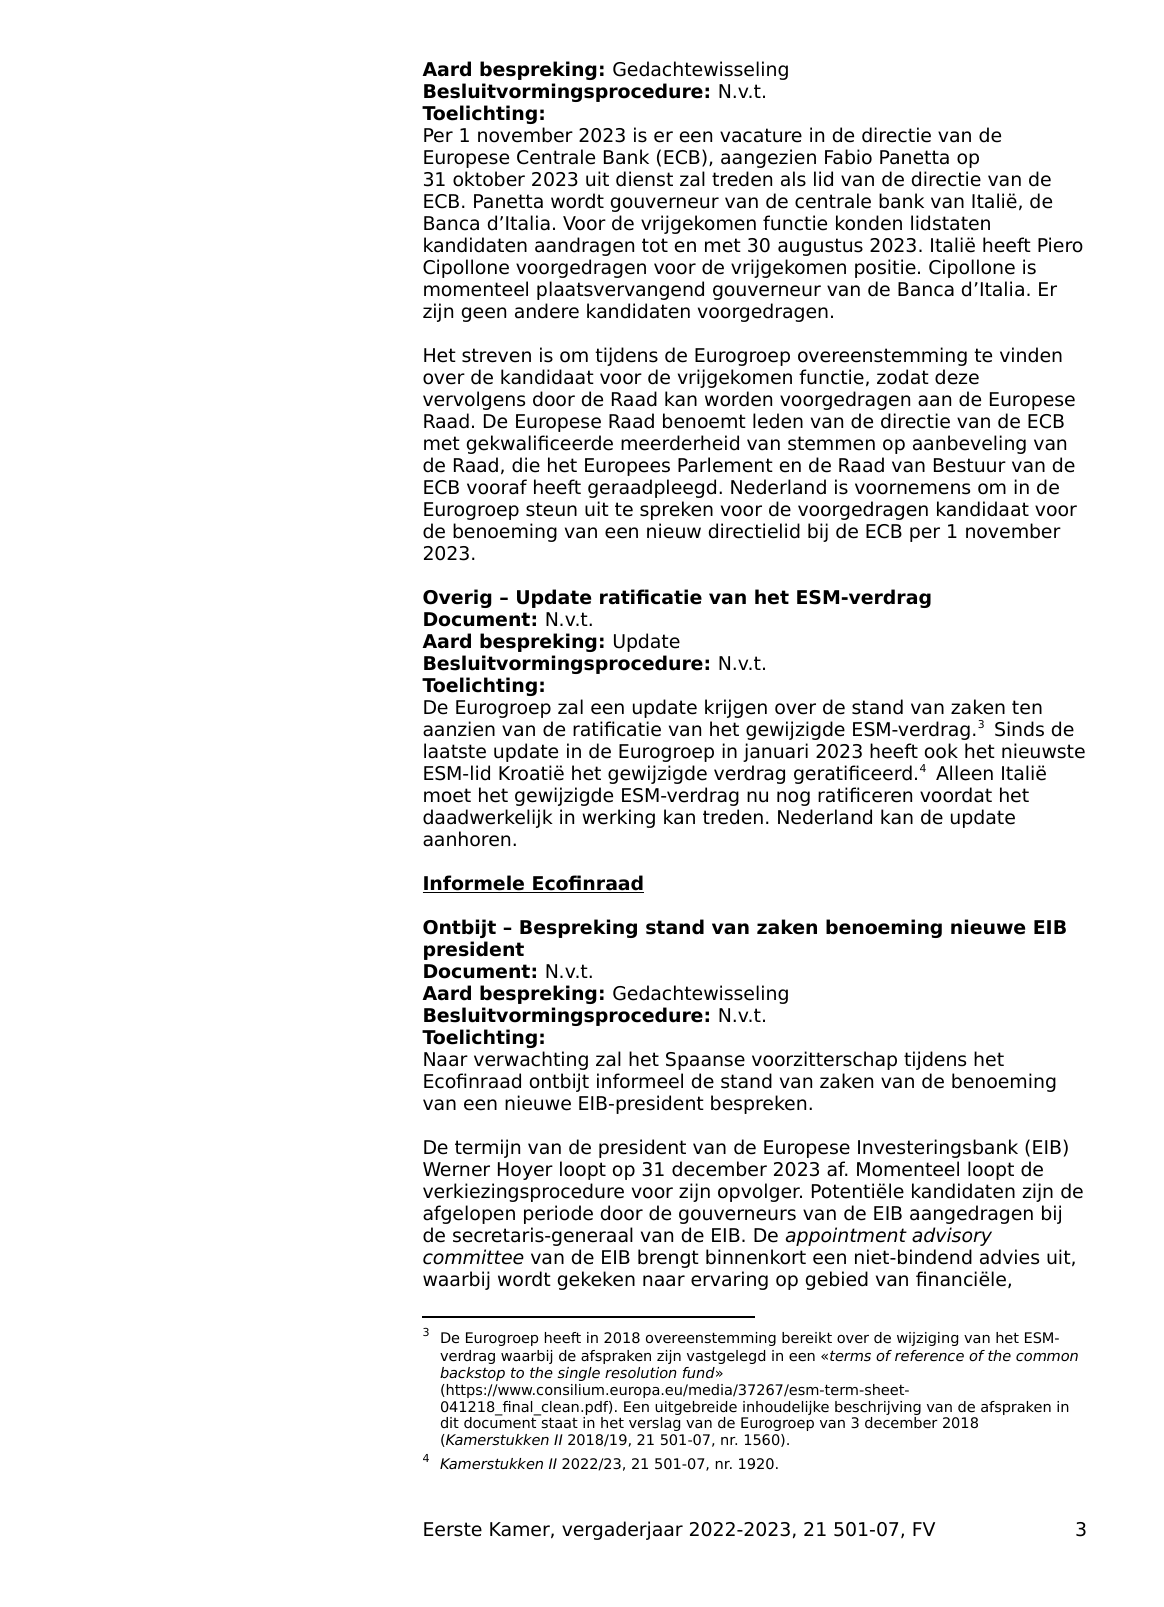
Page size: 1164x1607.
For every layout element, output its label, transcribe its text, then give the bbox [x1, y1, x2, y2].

text Aard bespreking: Update [422, 631, 1087, 653]
text De Eurogroep heeft in 2018 overeenstemming bereikt over de wijziging van het ESM-verdrag waarbij de afspraken zijn vastgelegd in een «terms of reference of the common backstop to the single resolution fund» (https://www.consilium.europa.eu/media/37267/esm-term-sheet-041218_final_clean.pdf). Een uitgebreide inhoudelijke beschrijving van de afspraken in dit document staat in het verslag van de Eurogroep van 3 december 2018 (Kamerstukken II 2018/19, 21 501-07, nr. 1560). [422, 1326, 1087, 1449]
text Het streven is om tijdens de Eurogroep overeenstemming te vinden over de kandidaat voor de vrijgekomen functie, zodat deze vervolgens door de Raad kan worden voorgedragen aan de Europese Raad. De Europese Raad benoemt leden van de directie van de ECB met gekwalificeerde meerderheid van stemmen op aanbeveling van de Raad, die het Europees Parlement en de Raad van Bestuur van de ECB vooraf heeft geraadpleegd. Nederland is voornemens om in de Eurogroep steun uit te spreken voor de voorgedragen kandidaat voor de benoeming van een nieuw directielid bij de ECB per 1 november 2023. [422, 345, 1087, 565]
text Besluitvormingsprocedure: N.v.t. [422, 653, 1087, 675]
text Aard bespreking: Gedachtewisseling [422, 983, 1087, 1005]
text Document: N.v.t. [422, 609, 1087, 631]
text Document: N.v.t. [422, 961, 1087, 983]
subtitle Informele Ecofinraad [422, 873, 1087, 895]
text De Eurogroep zal een update krijgen over de stand van zaken ten aanzien van de ratificatie van het gewijzigde ESM-verdrag. Sinds de laatste update in de Eurogroep in januari 2023 heeft ook het nieuwste ESM-lid Kroatië het gewijzigde verdrag geratificeerd. Alleen Italië moet het gewijzigde ESM-verdrag nu nog ratificeren voordat het daadwerkelijk in werking kan treden. Nederland kan de update aanhoren. [422, 697, 1087, 851]
text Per 1 november 2023 is er een vacature in de directie van de Europese Centrale Bank (ECB), aangezien Fabio Panetta op 31 oktober 2023 uit dienst zal treden als lid van de directie van de ECB. Panetta wordt gouverneur van de centrale bank van Italië, de Banca d’Italia. Voor de vrijgekomen functie konden lidstaten kandidaten aandragen tot en met 30 augustus 2023. Italië heeft Piero Cipollone voorgedragen voor de vrijgekomen positie. Cipollone is momenteel plaatsvervangend gouverneur van de Banca d’Italia. Er zijn geen andere kandidaten voorgedragen. [422, 125, 1087, 323]
text Toelichting: [422, 675, 1087, 697]
text Toelichting: [422, 1027, 1087, 1049]
text De termijn van de president van de Europese Investeringsbank (EIB) Werner Hoyer loopt op 31 december 2023 af. Momenteel loopt de verkiezingsprocedure voor zijn opvolger. Potentiële kandidaten zijn de afgelopen periode door de gouverneurs van de EIB aangedragen bij de secretaris-generaal van de EIB. De appointment advisory committee van de EIB brengt binnenkort een niet-bindend advies uit, waarbij wordt gekeken naar ervaring op gebied van financiële, [422, 1137, 1087, 1291]
text Kamerstukken II 2022/23, 21 501-07, nr. 1920. [422, 1452, 1087, 1474]
text Toelichting: [422, 103, 1087, 125]
text Aard bespreking: Gedachtewisseling [422, 59, 1087, 81]
text Naar verwachting zal het Spaanse voorzitterschap tijdens het Ecofinraad ontbijt informeel de stand van zaken van de benoeming van een nieuwe EIB-president bespreken. [422, 1049, 1087, 1115]
text Ontbijt – Bespreking stand van zaken benoeming nieuwe EIB president [422, 917, 1087, 961]
text Besluitvormingsprocedure: N.v.t. [422, 81, 1087, 103]
text Overig – Update ratificatie van het ESM-verdrag [422, 587, 1087, 609]
text Besluitvormingsprocedure: N.v.t. [422, 1005, 1087, 1027]
